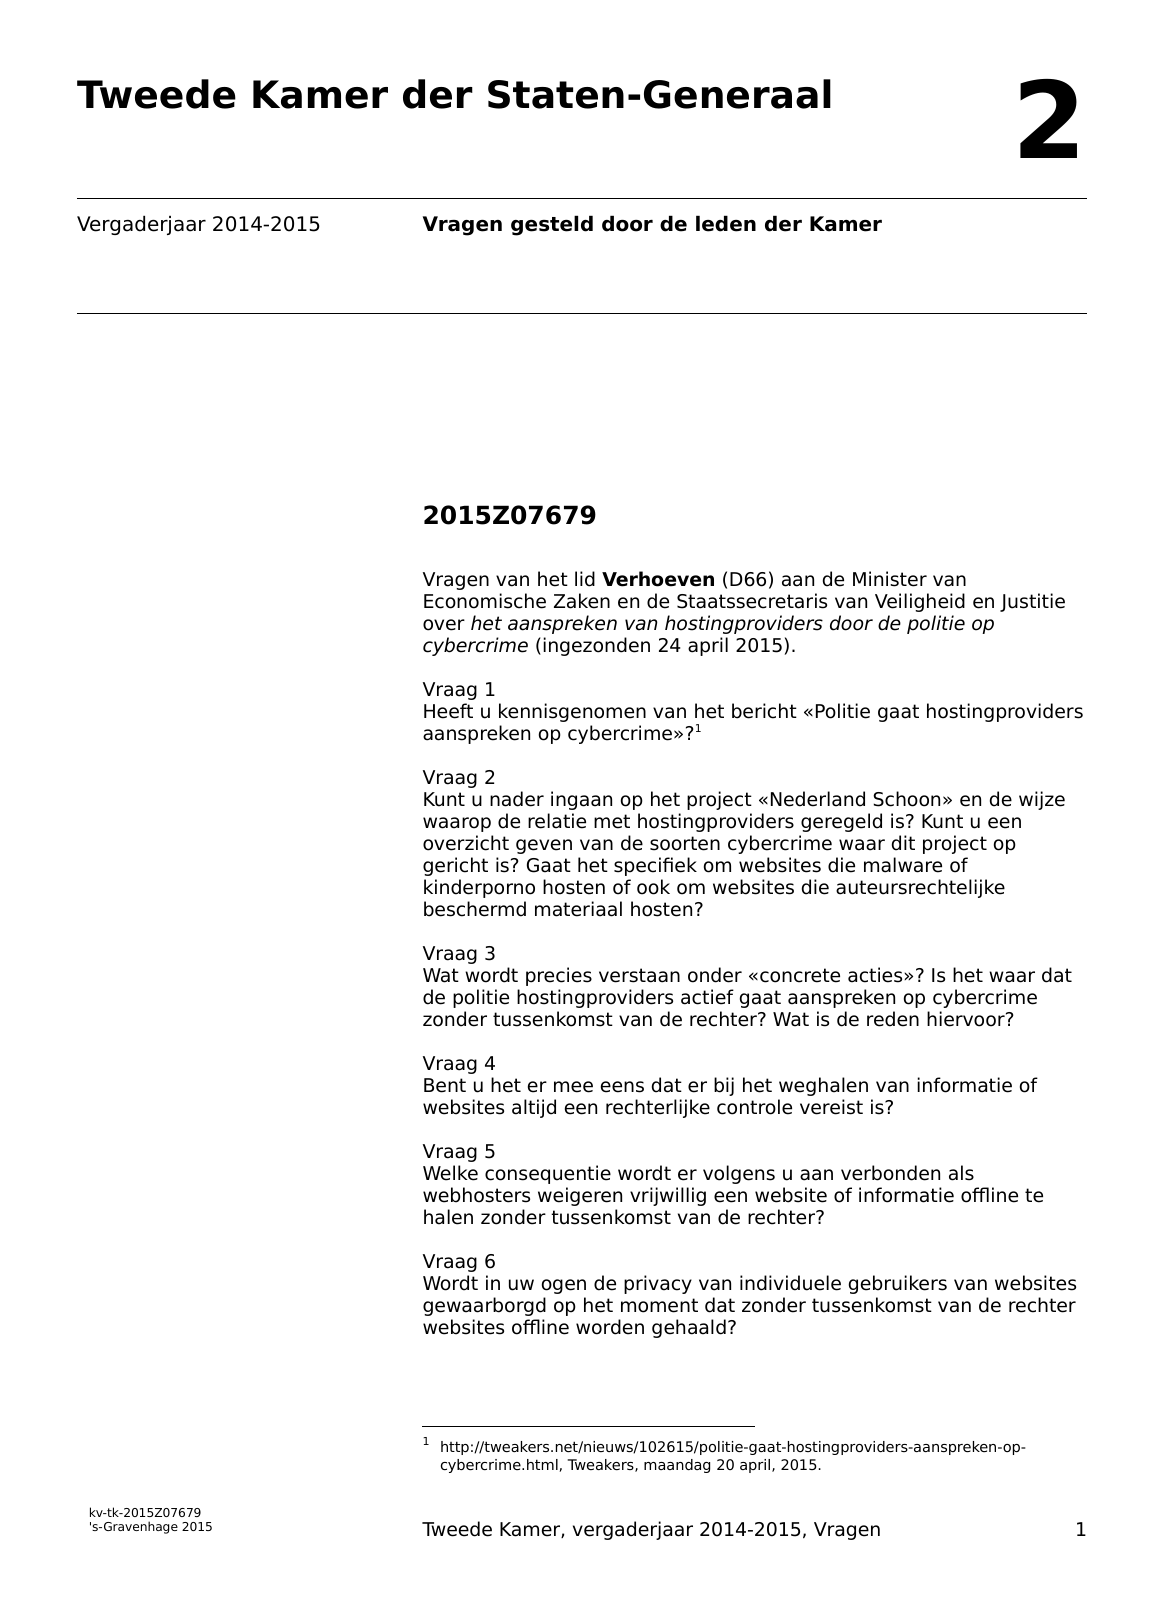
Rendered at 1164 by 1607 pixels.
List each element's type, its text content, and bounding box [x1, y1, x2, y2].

text Vraag 5 [422, 1141, 1087, 1163]
text kv-tk-2015Z07679 [88, 1506, 323, 1520]
table_cell Vragen gesteld door de leden der Kamer [422, 199, 1087, 313]
text Vraag 2 [422, 767, 1087, 789]
text 's-Gravenhage 2015 [88, 1520, 323, 1534]
text Wat wordt precies verstaan onder «concrete acties»? Is het waar dat de politie hostingproviders actief gaat aanspreken op cybercrime zonder tussenkomst van de rechter? Wat is de reden hiervoor? [422, 965, 1087, 1031]
text Kunt u nader ingaan op het project «Nederland Schoon» en de wijze waarop de relatie met hostingproviders geregeld is? Kunt u een overzicht geven van de soorten cybercrime waar dit project op gericht is? Gaat het specifiek om websites die malware of kinderporno hosten of ook om websites die auteursrechtelijke beschermd materiaal hosten? [422, 789, 1087, 921]
text 2015Z07679 [422, 501, 1087, 531]
text Bent u het er mee eens dat er bij het weghalen van informatie of websites altijd een rechterlijke controle vereist is? [422, 1075, 1087, 1119]
text Vraag 1 [422, 679, 1087, 701]
table_header Tweede Kamer der Staten-Generaal [77, 59, 886, 198]
text Vraag 3 [422, 943, 1087, 965]
text Vraag 6 [422, 1251, 1087, 1273]
text Welke consequentie wordt er volgens u aan verbonden als webhosters weigeren vrijwillig een website of informatie offline te halen zonder tussenkomst van de rechter? [422, 1163, 1087, 1229]
text http://tweakers.net/nieuws/102615/politie-gaat-hostingproviders-aanspreken-op-cybercrime.html, Tweakers, maandag 20 april, 2015. [422, 1435, 1087, 1474]
text Vraag 4 [422, 1053, 1087, 1075]
text Heeft u kennisgenomen van het bericht «Politie gaat hostingproviders aanspreken op cybercrime»? [422, 701, 1087, 745]
table_header 2 [886, 59, 1087, 198]
table_cell Vergaderjaar 2014-2015 [77, 199, 422, 313]
text Wordt in uw ogen de privacy van individuele gebruikers van websites gewaarborgd op het moment dat zonder tussenkomst van de rechter websites offline worden gehaald? [422, 1273, 1087, 1339]
text Vragen van het lid Verhoeven (D66) aan de Minister van Economische Zaken en de Staatssecretaris van Veiligheid en Justitie over het aanspreken van hostingproviders door de politie op cybercrime (ingezonden 24 april 2015). [422, 569, 1087, 657]
